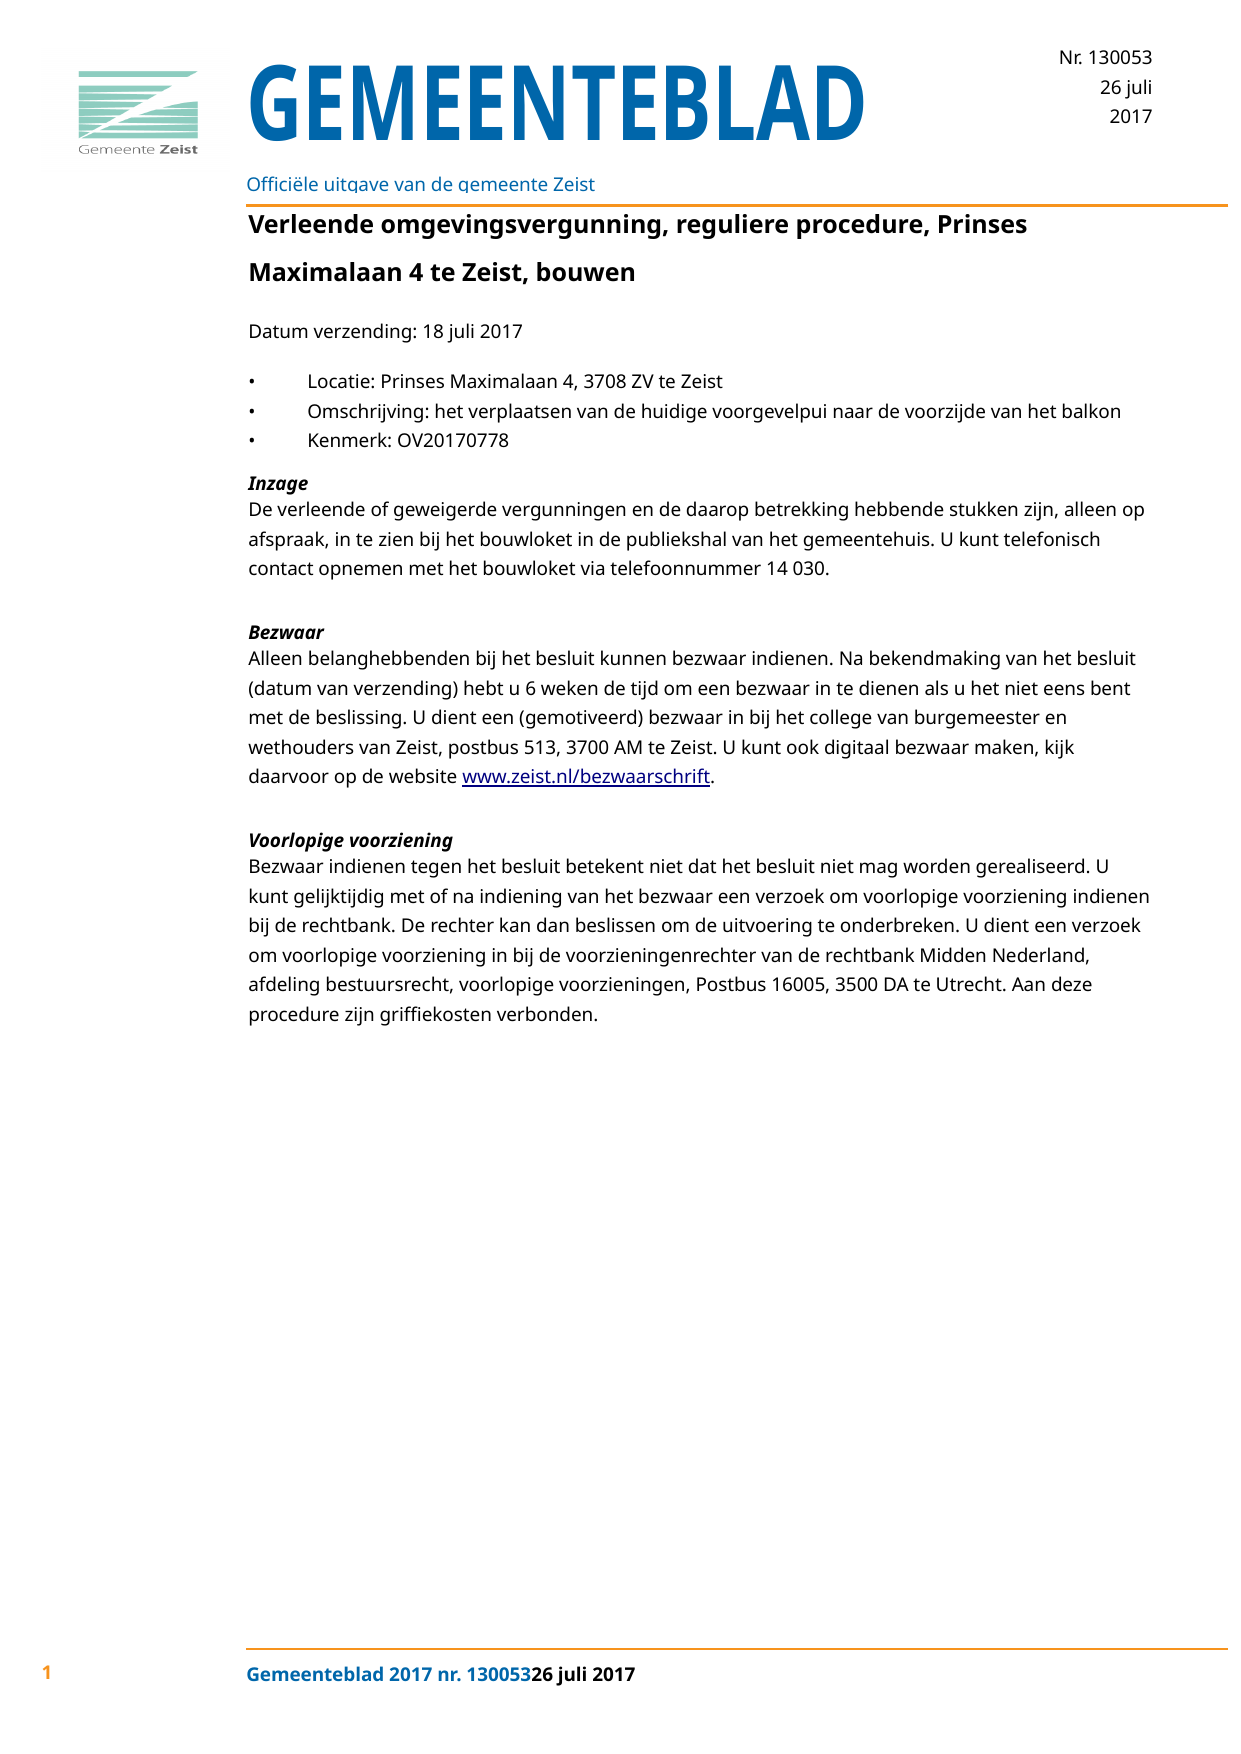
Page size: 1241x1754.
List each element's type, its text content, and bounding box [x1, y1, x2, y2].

text Datum verzending: 18 juli 2017 [248, 318, 1152, 344]
picture [41, 47, 231, 172]
list Omschrijving: het verplaatsen van de huidige voorgevelpui naar de voorzijde van het balkon [248, 398, 1152, 424]
text Alleen belanghebbenden bij het besluit kunnen bezwaar indienen. Na bekendmaking van het besluit (datum van verzending) hebt u 6 weken de tijd om een bezwaar in te dienen als u het niet eens bent met de beslissing. U dient een (gemotiveerd) bezwaar in bij het college van burgemeester en wethouders van Zeist, postbus 513, 3700 AM te Zeist. U kunt ook digitaal bezwaar maken, kijk daarvoor op de website www.zeist.nl/bezwaarschrift. [248, 645, 1152, 789]
text Bezwaar indienen tegen het besluit betekent niet dat het besluit niet mag worden gerealiseerd. U kunt gelijktijdig met of na indiening van het bezwaar een verzoek om voorlopige voorziening indienen bij de rechtbank. De rechter kan dan beslissen om de uitvoering te onderbreken. U dient een verzoek om voorlopige voorziening in bij de voorzieningenrechter van de rechtbank Midden Nederland, afdeling bestuursrecht, voorlopige voorzieningen, Postbus 16005, 3500 DA te Utrecht. Aan deze procedure zijn griffiekosten verbonden. [248, 853, 1152, 1027]
text De verleende of geweigerde vergunningen en de daarop betrekking hebbende stukken zijn, alleen op afspraak, in te zien bij het bouwloket in de publiekshal van het gemeentehuis. U kunt telefonisch contact opnemen met het bouwloket via telefoonnummer 14 030. [248, 496, 1152, 581]
list Kenmerk: OV20170778 [248, 427, 1152, 453]
text Voorlopige voorziening [248, 827, 1152, 853]
text Bezwaar [248, 619, 1152, 645]
list Locatie: Prinses Maximalaan 4, 3708 ZV te Zeist [248, 368, 1152, 394]
text Inzage [248, 471, 1152, 496]
text Verleende omgevingsvergunning, reguliere procedure, Prinses Maximalaan 4 te Zeist, bouwen [248, 207, 1152, 288]
